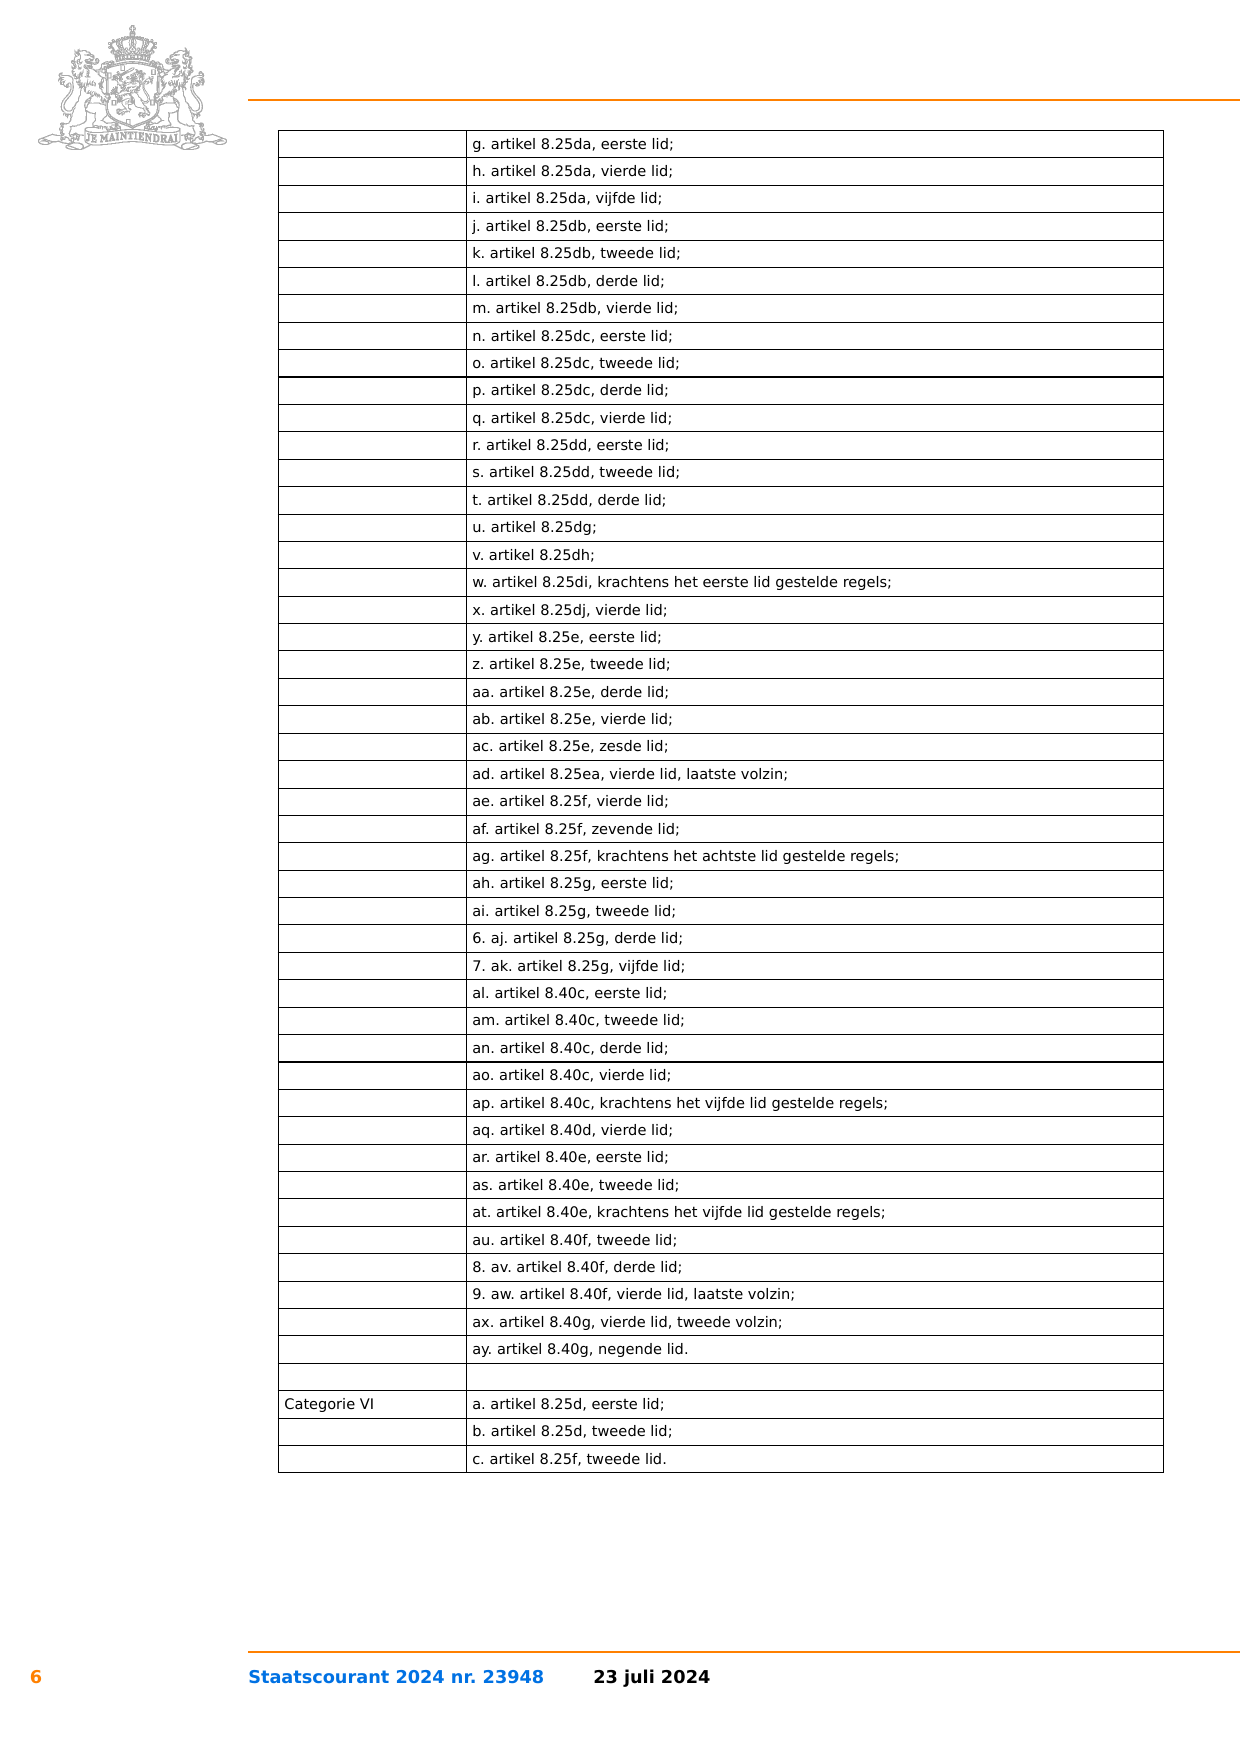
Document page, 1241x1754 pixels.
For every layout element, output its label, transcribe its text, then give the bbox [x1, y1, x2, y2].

table_cell al. artikel 8.40c, eerste lid; [467, 980, 1163, 1007]
table_cell l. artikel 8.25db, derde lid; [467, 268, 1163, 294]
table_cell ai. artikel 8.25g, tweede lid; [467, 898, 1163, 924]
table_cell ap. artikel 8.40c, krachtens het vijfde lid gestelde regels; [467, 1090, 1163, 1116]
table_cell ay. artikel 8.40g, negende lid. [467, 1336, 1163, 1363]
table_cell [279, 1090, 466, 1116]
picture [38, 25, 227, 150]
table_cell r. artikel 8.25dd, eerste lid; [467, 432, 1163, 459]
table_cell ax. artikel 8.40g, vierde lid, tweede volzin; [467, 1309, 1163, 1335]
table_cell au. artikel 8.40f, tweede lid; [467, 1227, 1163, 1253]
table_cell [279, 1199, 466, 1226]
table_cell z. artikel 8.25e, tweede lid; [467, 651, 1163, 678]
table_cell [279, 597, 466, 623]
table_cell aq. artikel 8.40d, vierde lid; [467, 1117, 1163, 1143]
table_cell Categorie VI [279, 1391, 466, 1417]
table_cell [279, 898, 466, 924]
table_cell [279, 761, 466, 787]
table_cell o. artikel 8.25dc, tweede lid; [467, 350, 1163, 376]
table_cell ac. artikel 8.25e, zesde lid; [467, 734, 1163, 760]
table_cell s. artikel 8.25dd, tweede lid; [467, 460, 1163, 486]
table_cell n. artikel 8.25dc, eerste lid; [467, 323, 1163, 349]
table_cell [279, 213, 466, 239]
table_cell m. artikel 8.25db, vierde lid; [467, 295, 1163, 322]
table_cell [279, 542, 466, 568]
table_cell u. artikel 8.25dg; [467, 515, 1163, 541]
table_cell [279, 323, 466, 349]
table_cell [279, 131, 466, 157]
table_cell [279, 706, 466, 733]
table_cell ad. artikel 8.25ea, vierde lid, laatste volzin; [467, 761, 1163, 787]
table_cell at. artikel 8.40e, krachtens het vijfde lid gestelde regels; [467, 1199, 1163, 1226]
table_cell h. artikel 8.25da, vierde lid; [467, 158, 1163, 185]
table_cell [279, 1309, 466, 1335]
table_cell [279, 515, 466, 541]
table_cell b. artikel 8.25d, tweede lid; [467, 1419, 1163, 1445]
table_cell 8. av. artikel 8.40f, derde lid; [467, 1254, 1163, 1281]
table_cell [279, 1227, 466, 1253]
table_cell i. artikel 8.25da, vijfde lid; [467, 186, 1163, 212]
table_cell [279, 295, 466, 322]
table_cell 7. ak. artikel 8.25g, vijfde lid; [467, 953, 1163, 979]
table_cell [279, 871, 466, 897]
table_cell ae. artikel 8.25f, vierde lid; [467, 789, 1163, 815]
table_cell j. artikel 8.25db, eerste lid; [467, 213, 1163, 239]
table_cell aa. artikel 8.25e, derde lid; [467, 679, 1163, 705]
table_cell [279, 487, 466, 513]
table_cell ab. artikel 8.25e, vierde lid; [467, 706, 1163, 733]
table_cell [279, 350, 466, 376]
table_cell a. artikel 8.25d, eerste lid; [467, 1391, 1163, 1417]
table_cell y. artikel 8.25e, eerste lid; [467, 624, 1163, 650]
table_cell [279, 432, 466, 459]
table_cell [279, 1035, 466, 1061]
table_cell [279, 186, 466, 212]
table_cell [279, 460, 466, 486]
table_cell [279, 1172, 466, 1198]
table_cell [279, 158, 466, 185]
table_cell ah. artikel 8.25g, eerste lid; [467, 871, 1163, 897]
table_cell [279, 1254, 466, 1281]
table_cell [467, 1364, 1163, 1390]
table_cell [279, 980, 466, 1007]
table_cell ag. artikel 8.25f, krachtens het achtste lid gestelde regels; [467, 843, 1163, 869]
table_cell am. artikel 8.40c, tweede lid; [467, 1008, 1163, 1034]
table_cell an. artikel 8.40c, derde lid; [467, 1035, 1163, 1061]
table_cell [279, 789, 466, 815]
table_cell [279, 378, 466, 404]
table_cell w. artikel 8.25di, krachtens het eerste lid gestelde regels; [467, 569, 1163, 596]
table_cell [279, 1336, 466, 1363]
table_cell [279, 1282, 466, 1308]
table_cell ao. artikel 8.40c, vierde lid; [467, 1063, 1163, 1089]
table_cell [279, 624, 466, 650]
table_cell as. artikel 8.40e, tweede lid; [467, 1172, 1163, 1198]
table_cell k. artikel 8.25db, tweede lid; [467, 241, 1163, 267]
table_cell [279, 1063, 466, 1089]
table_cell [279, 1008, 466, 1034]
table_cell [279, 1145, 466, 1171]
table_cell ar. artikel 8.40e, eerste lid; [467, 1145, 1163, 1171]
table_cell g. artikel 8.25da, eerste lid; [467, 131, 1163, 157]
table_cell [279, 843, 466, 869]
table_cell [279, 1419, 466, 1445]
table_cell [279, 405, 466, 431]
table_cell [279, 651, 466, 678]
table_cell t. artikel 8.25dd, derde lid; [467, 487, 1163, 513]
table_cell v. artikel 8.25dh; [467, 542, 1163, 568]
table_cell 9. aw. artikel 8.40f, vierde lid, laatste volzin; [467, 1282, 1163, 1308]
table_cell [279, 816, 466, 842]
table_cell x. artikel 8.25dj, vierde lid; [467, 597, 1163, 623]
table_cell af. artikel 8.25f, zevende lid; [467, 816, 1163, 842]
table_cell [279, 1117, 466, 1143]
table_cell [279, 953, 466, 979]
table_cell [279, 925, 466, 952]
table_cell [279, 569, 466, 596]
table_cell q. artikel 8.25dc, vierde lid; [467, 405, 1163, 431]
table_cell c. artikel 8.25f, tweede lid. [467, 1446, 1163, 1472]
table_cell 6. aj. artikel 8.25g, derde lid; [467, 925, 1163, 952]
table_cell [279, 1446, 466, 1472]
table_cell p. artikel 8.25dc, derde lid; [467, 378, 1163, 404]
table_cell [279, 1364, 466, 1390]
table_cell [279, 679, 466, 705]
table_cell [279, 268, 466, 294]
table_cell [279, 734, 466, 760]
table_cell [279, 241, 466, 267]
